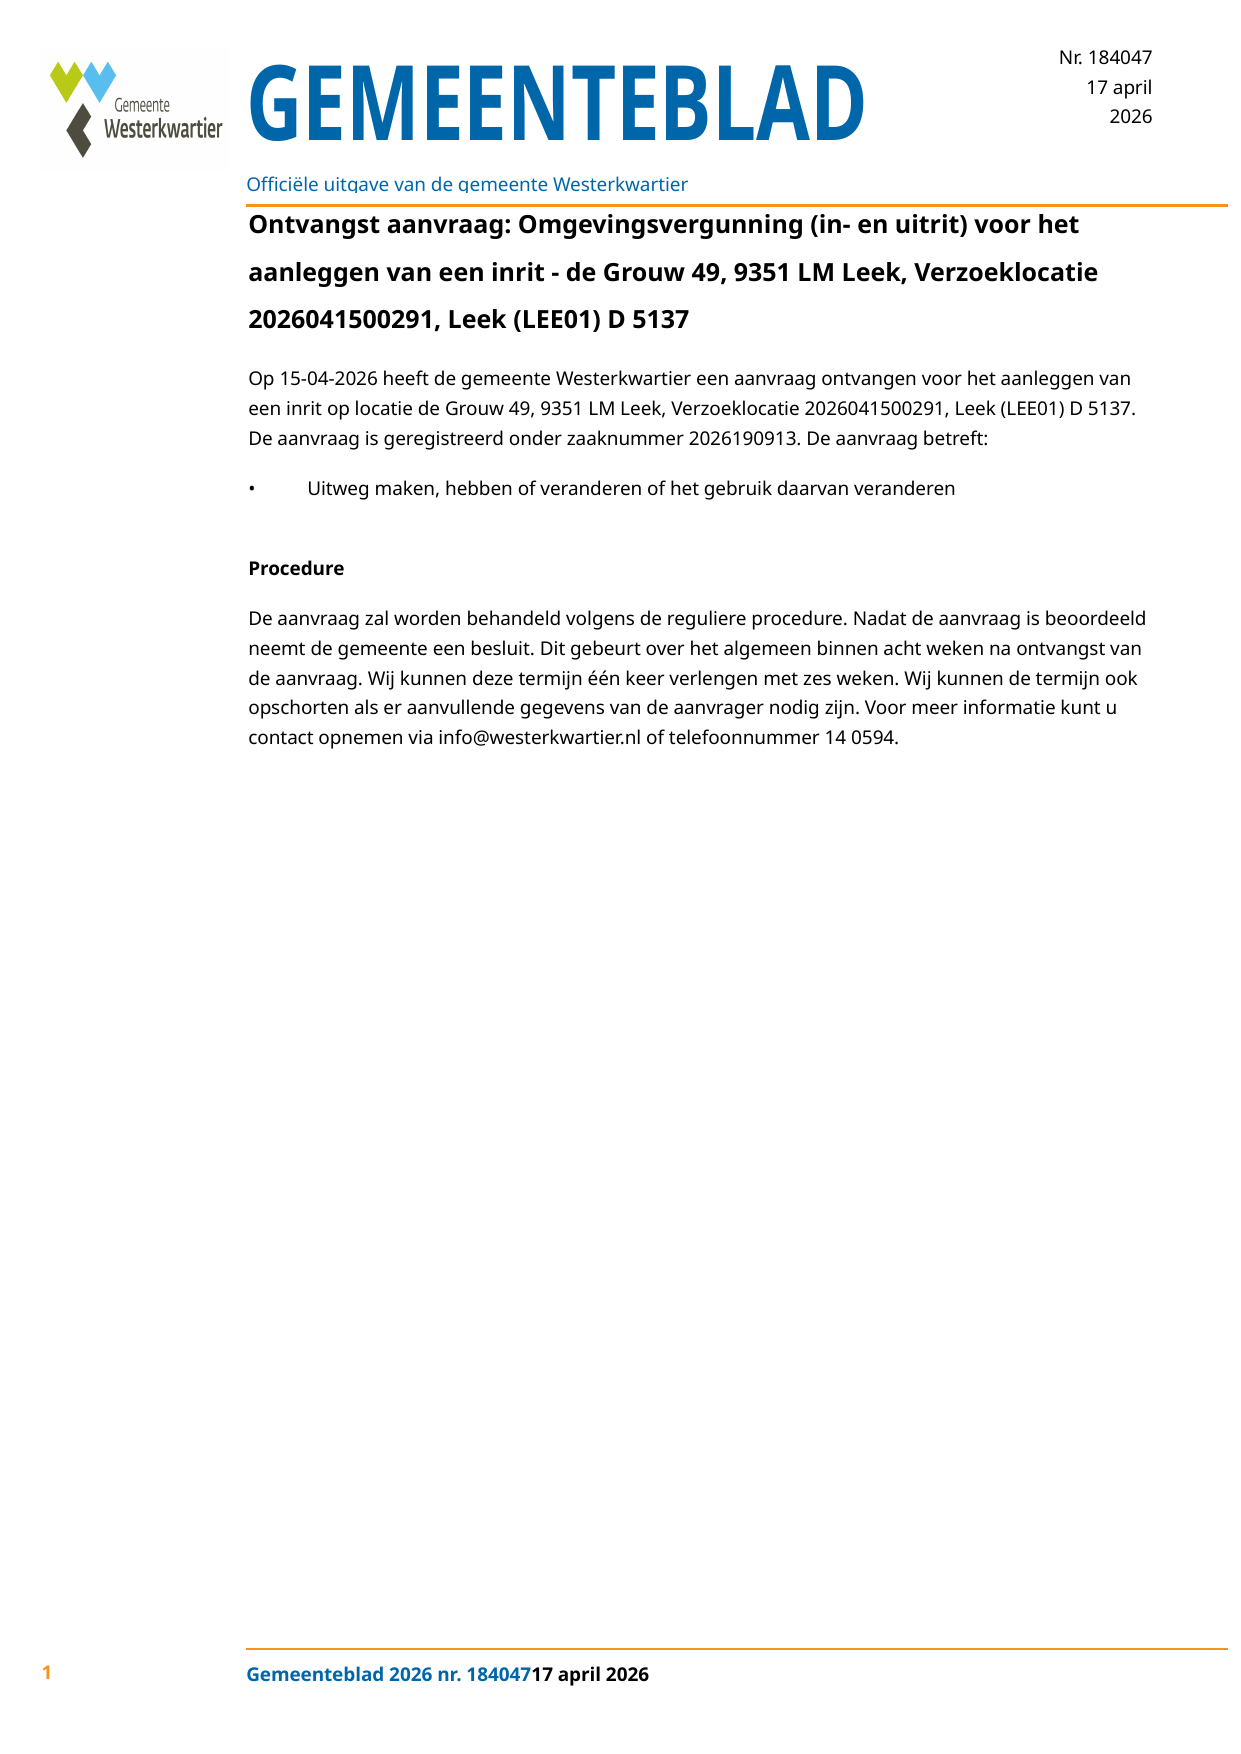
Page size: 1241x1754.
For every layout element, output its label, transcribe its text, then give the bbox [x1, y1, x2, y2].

text De aanvraag zal worden behandeld volgens de reguliere procedure. Nadat de aanvraag is beoordeeld neemt de gemeente een besluit. Dit gebeurt over het algemeen binnen acht weken na ontvangst van de aanvraag. Wij kunnen deze termijn één keer verlengen met zes weken. Wij kunnen de termijn ook opschorten als er aanvullende gegevens van de aanvrager nodig zijn. Voor meer informatie kunt u contact opnemen via info@westerkwartier.nl of telefoonnummer 14 0594. [248, 606, 1152, 749]
text Op 15-04-2026 heeft de gemeente Westerkwartier een aanvraag ontvangen voor het aanleggen van een inrit op locatie de Grouw 49, 9351 LM Leek, Verzoeklocatie 2026041500291, Leek (LEE01) D 5137. De aanvraag is geregistreerd onder zaaknummer 2026190913. De aanvraag betreft: [248, 366, 1152, 450]
text Procedure [248, 555, 1152, 581]
list Uitweg maken, hebben of veranderen of het gebruik daarvan veranderen [248, 475, 1152, 501]
text Ontvangst aanvraag: Omgevingsvergunning (in- en uitrit) voor het aanleggen van een inrit - de Grouw 49, 9351 LM Leek, Verzoeklocatie 2026041500291, Leek (LEE01) D 5137 [248, 207, 1152, 336]
picture [41, 47, 231, 172]
